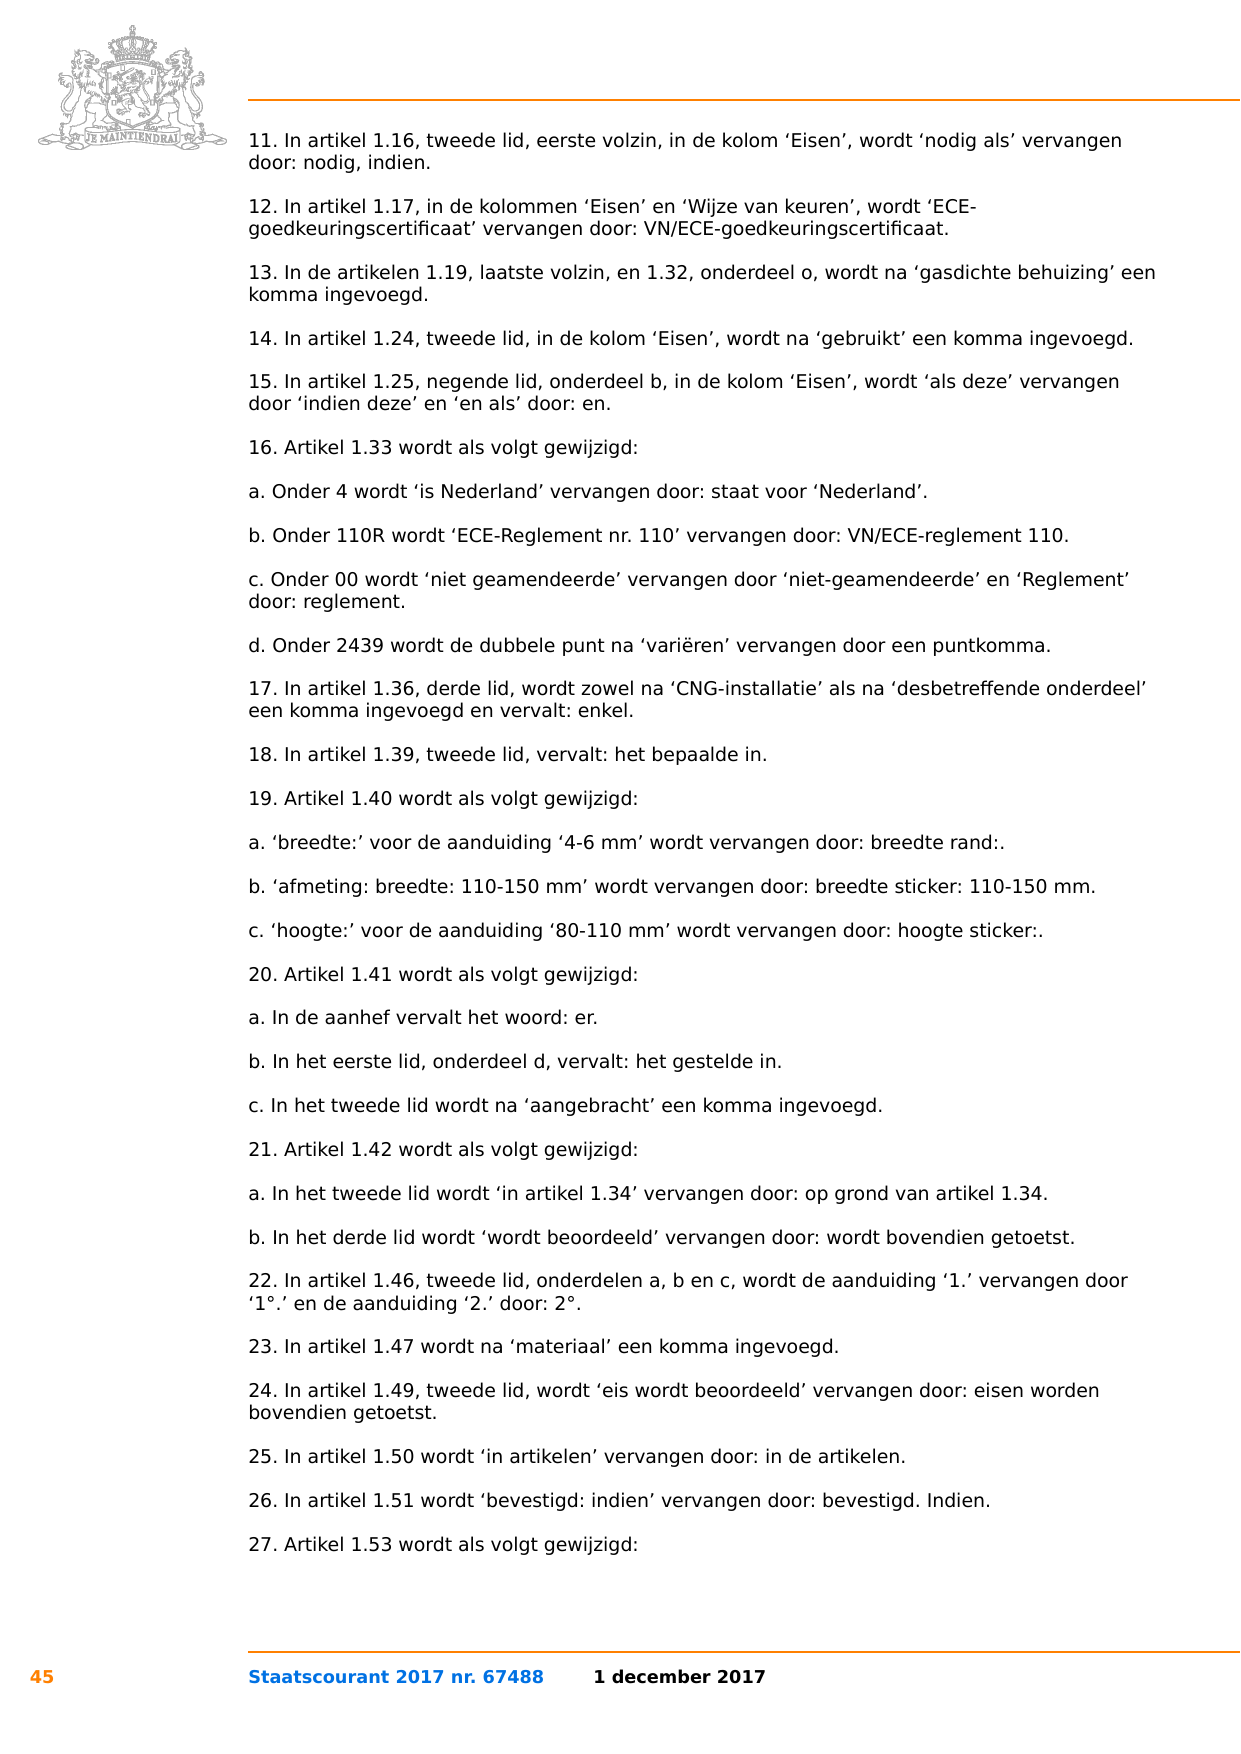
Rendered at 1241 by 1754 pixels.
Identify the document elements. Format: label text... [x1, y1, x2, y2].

text 13. In de artikelen 1.19, laatste volzin, en 1.32, onderdeel o, wordt na ‘gasdichte behuizing’ een komma ingevoegd. [248, 262, 1163, 306]
text a. ‘breedte:’ voor de aanduiding ‘4-6 mm’ wordt vervangen door: breedte rand:. [248, 832, 1163, 854]
text a. In het tweede lid wordt ‘in artikel 1.34’ vervangen door: op grond van artikel 1.34. [248, 1183, 1163, 1205]
text a. In de aanhef vervalt het woord: er. [248, 1007, 1163, 1029]
text b. ‘afmeting: breedte: 110-150 mm’ wordt vervangen door: breedte sticker: 110-150 mm. [248, 876, 1163, 898]
text d. Onder 2439 wordt de dubbele punt na ‘variëren’ vervangen door een puntkomma. [248, 634, 1163, 656]
text 22. In artikel 1.46, tweede lid, onderdelen a, b en c, wordt de aanduiding ‘1.’ vervangen door ‘1°.’ en de aanduiding ‘2.’ door: 2°. [248, 1270, 1163, 1314]
text c. In het tweede lid wordt na ‘aangebracht’ een komma ingevoegd. [248, 1095, 1163, 1117]
text 26. In artikel 1.51 wordt ‘bevestigd: indien’ vervangen door: bevestigd. Indien. [248, 1490, 1163, 1512]
text 18. In artikel 1.39, tweede lid, vervalt: het bepaalde in. [248, 744, 1163, 766]
text 14. In artikel 1.24, tweede lid, in de kolom ‘Eisen’, wordt na ‘gebruikt’ een komma ingevoegd. [248, 327, 1163, 349]
text c. ‘hoogte:’ voor de aanduiding ‘80-110 mm’ wordt vervangen door: hoogte sticker:. [248, 919, 1163, 942]
text b. In het derde lid wordt ‘wordt beoordeeld’ vervangen door: wordt bovendien getoetst. [248, 1227, 1163, 1248]
text a. Onder 4 wordt ‘is Nederland’ vervangen door: staat voor ‘Nederland’. [248, 481, 1163, 503]
text 11. In artikel 1.16, tweede lid, eerste volzin, in de kolom ‘Eisen’, wordt ‘nodig als’ vervangen door: nodig, indien. [248, 130, 1163, 174]
text 15. In artikel 1.25, negende lid, onderdeel b, in de kolom ‘Eisen’, wordt ‘als deze’ vervangen door ‘indien deze’ en ‘en als’ door: en. [248, 371, 1163, 415]
text c. Onder 00 wordt ‘niet geamendeerde’ vervangen door ‘niet-geamendeerde’ en ‘Reglement’ door: reglement. [248, 569, 1163, 613]
text 27. Artikel 1.53 wordt als volgt gewijzigd: [248, 1534, 1163, 1556]
text 21. Artikel 1.42 wordt als volgt gewijzigd: [248, 1139, 1163, 1161]
picture [38, 25, 227, 150]
text b. Onder 110R wordt ‘ECE-Reglement nr. 110’ vervangen door: VN/ECE-reglement 110. [248, 525, 1163, 547]
text 19. Artikel 1.40 wordt als volgt gewijzigd: [248, 788, 1163, 810]
text 12. In artikel 1.17, in de kolommen ‘Eisen’ en ‘Wijze van keuren’, wordt ‘ECE-goedkeuringscertificaat’ vervangen door: VN/ECE-goedkeuringscertificaat. [248, 196, 1163, 240]
text 20. Artikel 1.41 wordt als volgt gewijzigd: [248, 963, 1163, 985]
text 16. Artikel 1.33 wordt als volgt gewijzigd: [248, 437, 1163, 459]
text 17. In artikel 1.36, derde lid, wordt zowel na ‘CNG-installatie’ als na ‘desbetreffende onderdeel’ een komma ingevoegd en vervalt: enkel. [248, 678, 1163, 722]
text b. In het eerste lid, onderdeel d, vervalt: het gestelde in. [248, 1051, 1163, 1073]
text 23. In artikel 1.47 wordt na ‘materiaal’ een komma ingevoegd. [248, 1336, 1163, 1358]
text 24. In artikel 1.49, tweede lid, wordt ‘eis wordt beoordeeld’ vervangen door: eisen worden bovendien getoetst. [248, 1380, 1163, 1424]
text 25. In artikel 1.50 wordt ‘in artikelen’ vervangen door: in de artikelen. [248, 1446, 1163, 1468]
